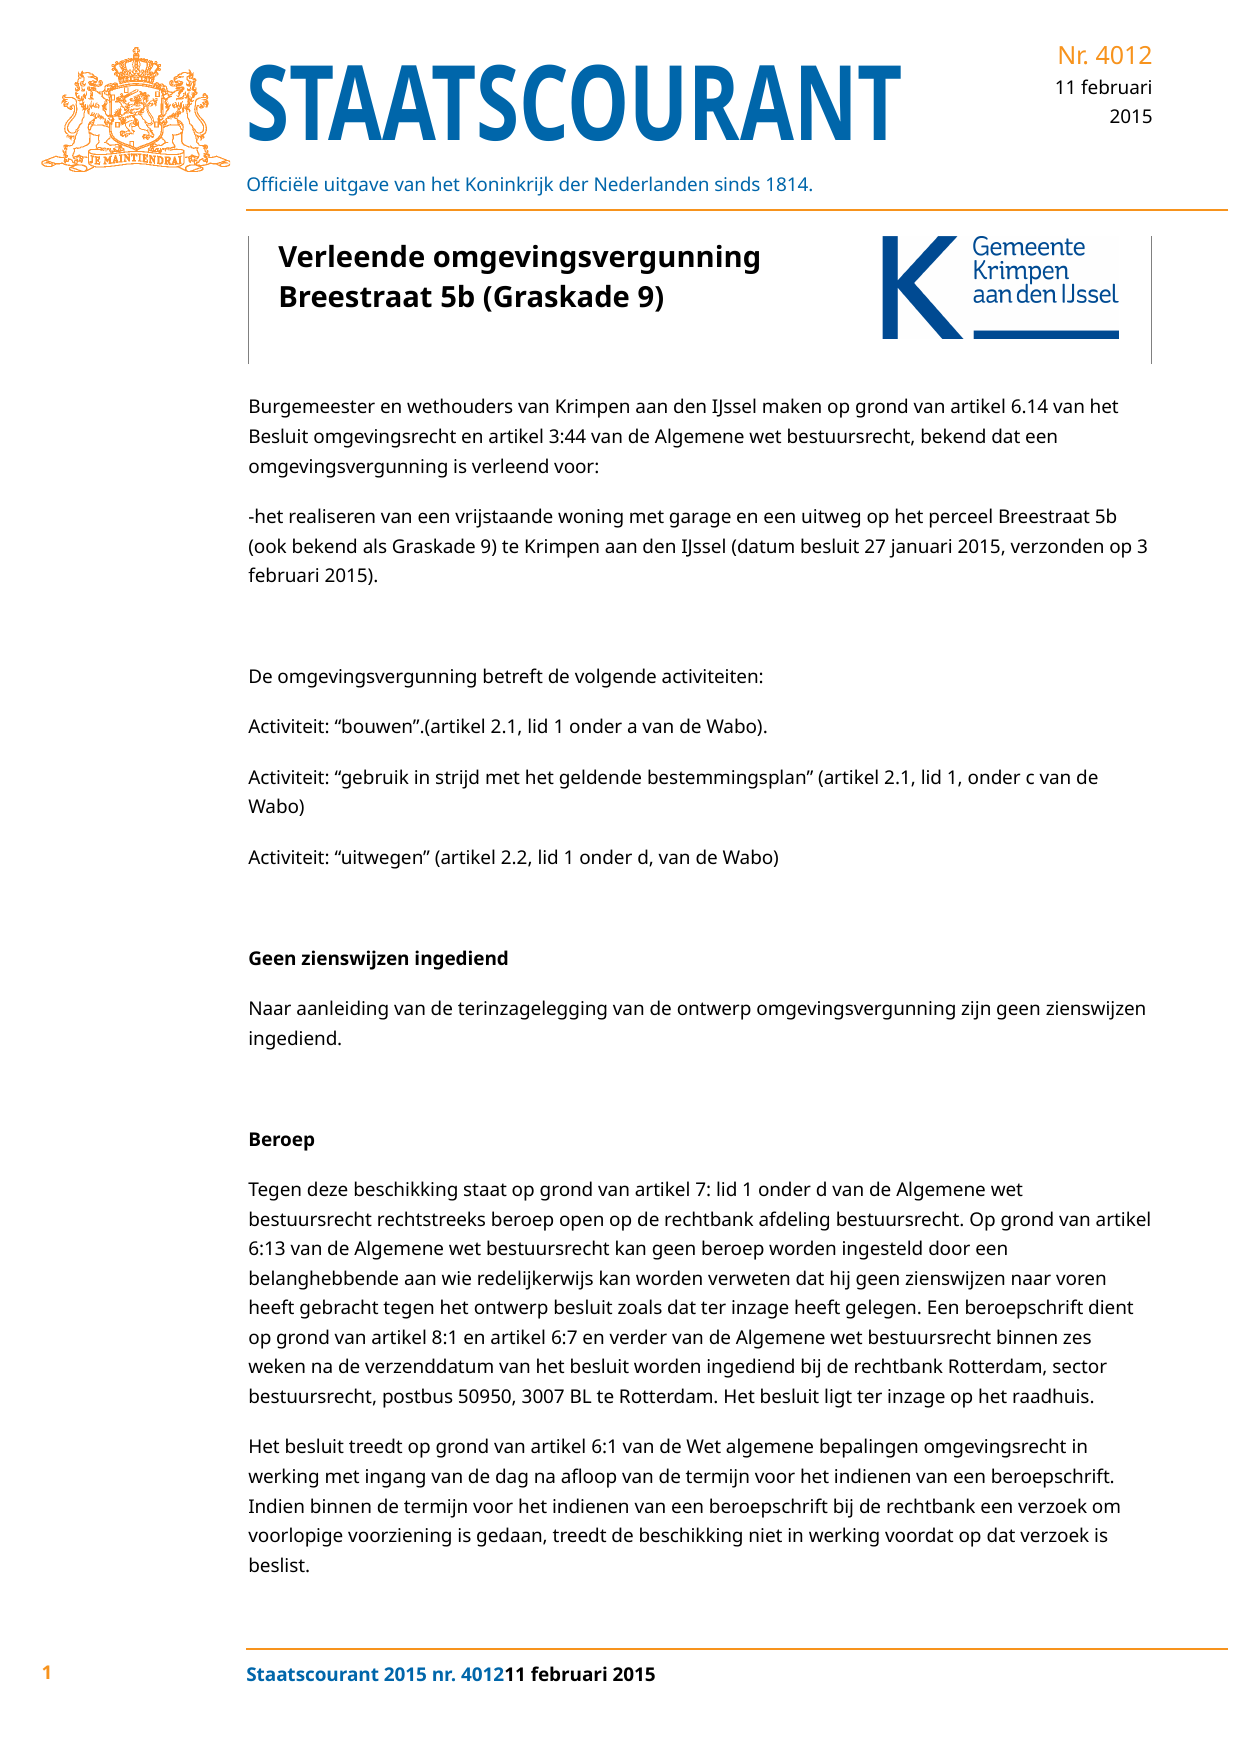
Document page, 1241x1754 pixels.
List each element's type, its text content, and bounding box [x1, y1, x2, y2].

picture [882, 236, 1119, 339]
text Geen zienswijzen ingediend [248, 945, 1152, 971]
table_header Verleende omgevingsvergunning Breestraat 5b (Graskade 9) [249, 236, 850, 364]
text De omgevingsvergunning betreft de volgende activiteiten: [248, 663, 1152, 689]
text Activiteit: “bouwen”.(artikel 2.1, lid 1 onder a van de Wabo). [248, 714, 1152, 739]
text Naar aanleiding van de terinzagelegging van de ontwerp omgevingsvergunning zijn geen zienswijzen ingediend. [248, 995, 1152, 1051]
table_header [1119, 236, 1151, 338]
picture [41, 47, 231, 172]
text Activiteit: “uitwegen” (artikel 2.2, lid 1 onder d, van de Wabo) [248, 844, 1152, 870]
text Burgemeester en wethouders van Krimpen aan den IJssel maken op grond van artikel 6.14 van het Besluit omgevingsrecht en artikel 3:44 van de Algemene wet bestuursrecht, bekend dat een omgevingsvergunning is verleend voor: [248, 394, 1152, 478]
text -het realiseren van een vrijstaande woning met garage en een uitweg op het perceel Breestraat 5b (ook bekend als Graskade 9) te Krimpen aan den IJssel (datum besluit 27 januari 2015, verzonden op 3 februari 2015). [248, 503, 1152, 588]
text Tegen deze beschikking staat op grond van artikel 7: lid 1 onder d van de Algemene wet bestuursrecht rechtstreeks beroep open op de rechtbank afdeling bestuursrecht. Op grond van artikel 6:13 van de Algemene wet bestuursrecht kan geen beroep worden ingesteld door een belanghebbende aan wie redelijkerwijs kan worden verweten dat hij geen zienswijzen naar voren heeft gebracht tegen het ontwerp besluit zoals dat ter inzage heeft gelegen. Een beroepschrift dient op grond van artikel 8:1 en artikel 6:7 en verder van de Algemene wet bestuursrecht binnen zes weken na de verzenddatum van het besluit worden ingediend bij de rechtbank Rotterdam, sector bestuursrecht, postbus 50950, 3007 BL te Rotterdam. Het besluit ligt ter inzage op het raadhuis. [248, 1176, 1152, 1409]
text Activiteit: “gebruik in strijd met het geldende bestemmingsplan” (artikel 2.1, lid 1, onder c van de Wabo) [248, 764, 1152, 819]
text Het besluit treedt op grond van artikel 6:1 van de Wet algemene bepalingen omgevingsrecht in werking met ingang van de dag na afloop van de termijn voor het indienen van een beroepschrift. Indien binnen de termijn voor het indienen van een beroepschrift bij de rechtbank een verzoek om voorlopige voorziening is gedaan, treedt de beschikking niet in werking voordat op dat verzoek is beslist. [248, 1434, 1152, 1578]
text Beroep [248, 1126, 1152, 1151]
table_header [850, 339, 1151, 364]
table_header [850, 236, 882, 338]
